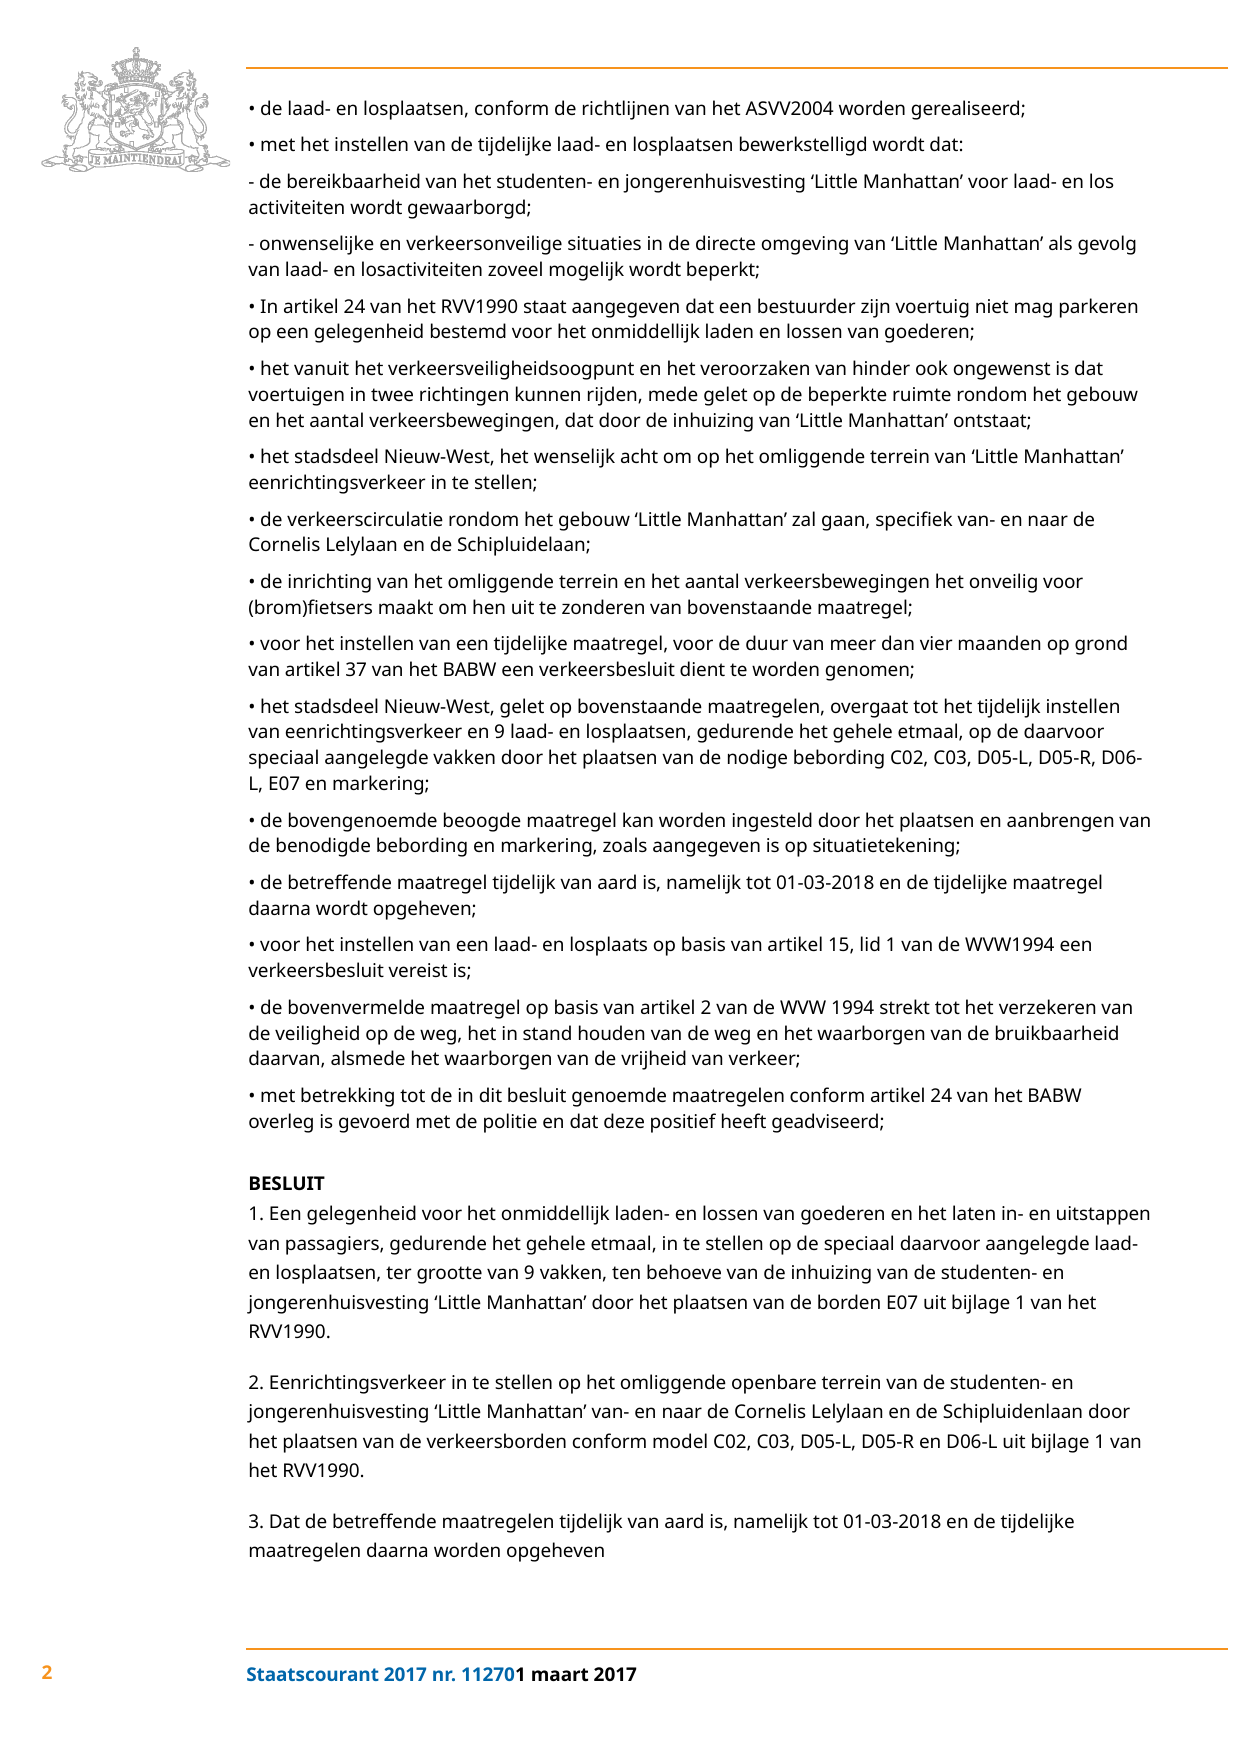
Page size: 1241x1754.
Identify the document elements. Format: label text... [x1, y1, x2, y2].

picture [41, 47, 231, 172]
text • de bovengenoemde beoogde maatregel kan worden ingesteld door het plaatsen en aanbrengen van de benodigde bebording en markering, zoals aangegeven is op situatietekening; [248, 807, 1152, 858]
text • de verkeerscirculatie rondom het gebouw ‘Little Manhattan’ zal gaan, specifiek van- en naar de Cornelis Lelylaan en de Schipluidelaan; [248, 506, 1152, 557]
text • de inrichting van het omliggende terrein en het aantal verkeersbewegingen het onveilig voor (brom)fietsers maakt om hen uit te zonderen van bovenstaande maatregel; [248, 568, 1152, 620]
text 2. Eenrichtingsverkeer in te stellen op het omliggende openbare terrein van de studenten- en jongerenhuisvesting ‘Little Manhattan’ van- en naar de Cornelis Lelylaan en de Schipluidenlaan door het plaatsen van de verkeersborden conform model C02, C03, D05-L, D05-R en D06-L uit bijlage 1 van het RVV1990. [248, 1369, 1152, 1483]
text • In artikel 24 van het RVV1990 staat aangegeven dat een bestuurder zijn voertuig niet mag parkeren op een gelegenheid bestemd voor het onmiddellijk laden en lossen van goederen; [248, 293, 1152, 344]
text • het stadsdeel Nieuw-West, gelet op bovenstaande maatregelen, overgaat tot het tijdelijk instellen van eenrichtingsverkeer en 9 laad- en losplaatsen, gedurende het gehele etmaal, op de daarvoor speciaal aangelegde vakken door het plaatsen van de nodige bebording C02, C03, D05-L, D05-R, D06-L, E07 en markering; [248, 693, 1152, 796]
text 1. Een gelegenheid voor het onmiddellijk laden- en lossen van goederen en het laten in- en uitstappen van passagiers, gedurende het gehele etmaal, in te stellen op de speciaal daarvoor aangelegde laad- en losplaatsen, ter grootte van 9 vakken, ten behoeve van de inhuizing van de studenten- en jongerenhuisvesting ‘Little Manhattan’ door het plaatsen van de borden E07 uit bijlage 1 van het RVV1990. [248, 1200, 1152, 1344]
text • voor het instellen van een laad- en losplaats op basis van artikel 15, lid 1 van de WVW1994 een verkeersbesluit vereist is; [248, 932, 1152, 983]
text BESLUIT [248, 1171, 1152, 1196]
text - onwenselijke en verkeersonveilige situaties in de directe omgeving van ‘Little Manhattan’ als gevolg van laad- en losactiviteiten zoveel mogelijk wordt beperkt; [248, 231, 1152, 282]
text • het stadsdeel Nieuw-West, het wenselijk acht om op het omliggende terrein van ‘Little Manhattan’ eenrichtingsverkeer in te stellen; [248, 443, 1152, 495]
text • de betreffende maatregel tijdelijk van aard is, namelijk tot 01-03-2018 en de tijdelijke maatregel daarna wordt opgeheven; [248, 869, 1152, 921]
text • met het instellen van de tijdelijke laad- en losplaatsen bewerkstelligd wordt dat: [248, 131, 1152, 157]
text 3. Dat de betreffende maatregelen tijdelijk van aard is, namelijk tot 01-03-2018 en de tijdelijke maatregelen daarna worden opgeheven [248, 1508, 1152, 1563]
text - de bereikbaarheid van het studenten- en jongerenhuisvesting ‘Little Manhattan’ voor laad- en los activiteiten wordt gewaarborgd; [248, 168, 1152, 219]
text • het vanuit het verkeersveiligheidsoogpunt en het veroorzaken van hinder ook ongewenst is dat voertuigen in twee richtingen kunnen rijden, mede gelet op de beperkte ruimte rondom het gebouw en het aantal verkeersbewegingen, dat door de inhuizing van ‘Little Manhattan’ ontstaat; [248, 355, 1152, 432]
text • de laad- en losplaatsen, conform de richtlijnen van het ASVV2004 worden gerealiseerd; [248, 95, 1152, 121]
text • voor het instellen van een tijdelijke maatregel, voor de duur van meer dan vier maanden op grond van artikel 37 van het BABW een verkeersbesluit dient te worden genomen; [248, 631, 1152, 682]
text • met betrekking tot de in dit besluit genoemde maatregelen conform artikel 24 van het BABW overleg is gevoerd met de politie en dat deze positief heeft geadviseerd; [248, 1082, 1152, 1134]
text • de bovenvermelde maatregel op basis van artikel 2 van de WVW 1994 strekt tot het verzekeren van de veiligheid op de weg, het in stand houden van de weg en het waarborgen van de bruikbaarheid daarvan, alsmede het waarborgen van de vrijheid van verkeer; [248, 994, 1152, 1071]
